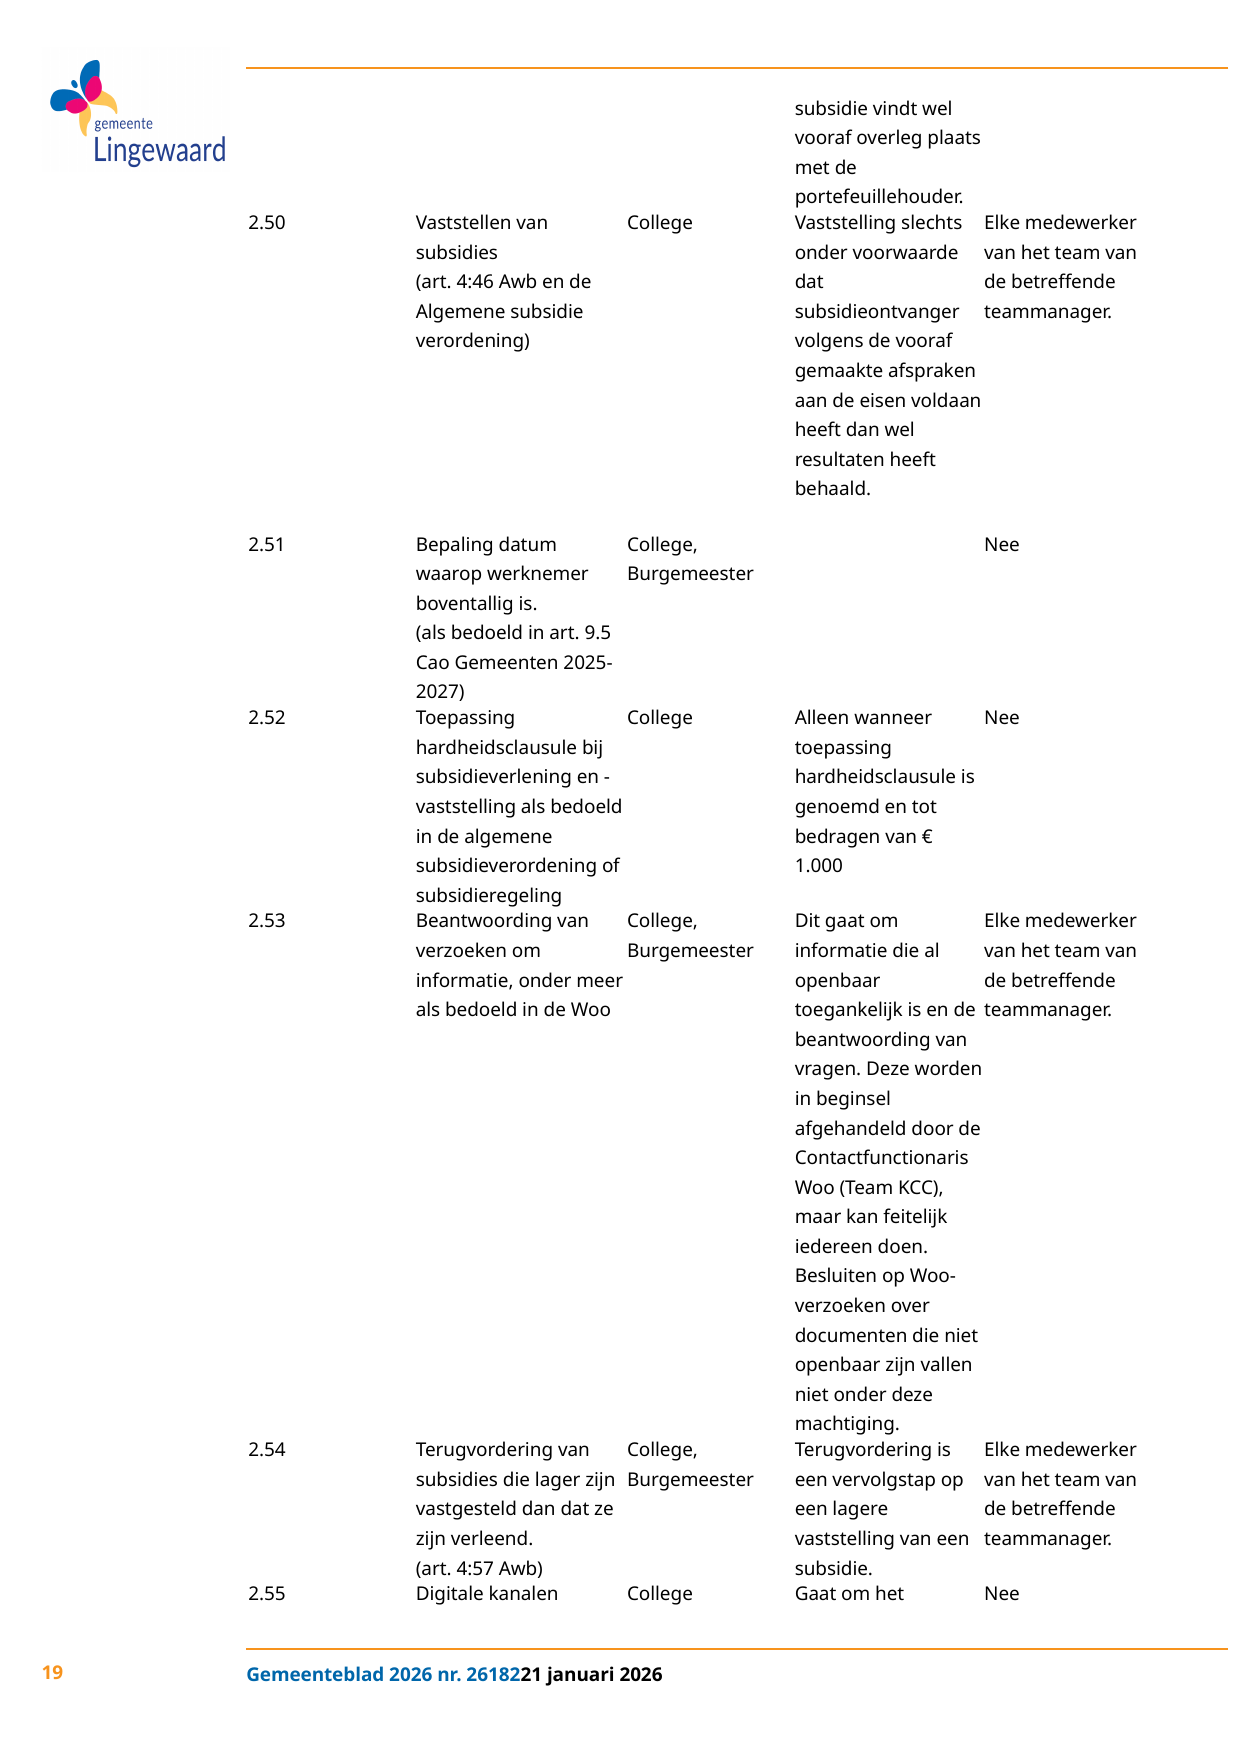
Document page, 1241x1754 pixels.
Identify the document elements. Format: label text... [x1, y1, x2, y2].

table_cell Nee [984, 1580, 1152, 1606]
table_cell [627, 95, 794, 209]
table_cell Alleen wanneer toepassing hardheidsclausule is genoemd en tot bedragen van € 1.000 [795, 705, 984, 908]
table_cell College, Burgemeester [627, 1436, 794, 1580]
table_cell College, Burgemeester [627, 531, 794, 704]
table_cell [984, 95, 1152, 209]
table_cell Elke medewerker van het team van de betreffende teammanager. [984, 908, 1152, 1436]
table_cell Gaat om het [795, 1580, 984, 1606]
table_cell Digitale kanalen [416, 1580, 627, 1606]
table_cell Terugvordering van subsidies die lager zijn vastgesteld dan dat ze zijn verleend. (art. 4:57 Awb) [416, 1436, 627, 1580]
table_cell College [627, 1580, 794, 1606]
table_cell Vaststellen van subsidies (art. 4:46 Awb en de Algemene subsidie verordening) [416, 209, 627, 531]
table_cell Elke medewerker van het team van de betreffende teammanager. [984, 1436, 1152, 1580]
table_cell 2.51 [248, 531, 416, 704]
table_cell Elke medewerker van het team van de betreffende teammanager. [984, 209, 1152, 531]
table_cell 2.55 [248, 1580, 416, 1606]
table_cell [795, 531, 984, 704]
table_cell Bepaling datum waarop werknemer boventallig is. (als bedoeld in art. 9.5 Cao Gemeenten 2025-2027) [416, 531, 627, 704]
table_cell Nee [984, 531, 1152, 704]
table_cell [416, 95, 627, 209]
table_cell [248, 95, 416, 209]
table_cell Dit gaat om informatie die al openbaar toegankelijk is en de beantwoording van vragen. Deze worden in beginsel afgehandeld door de Contactfunctionaris Woo (Team KCC), maar kan feitelijk iedereen doen. Besluiten op Woo-verzoeken over documenten die niet openbaar zijn vallen niet onder deze machtiging. [795, 908, 984, 1436]
table_cell subsidie vindt wel vooraf overleg plaats met de portefeuillehouder. [795, 95, 984, 209]
table_cell 2.50 [248, 209, 416, 531]
table_cell 2.53 [248, 908, 416, 1436]
table_cell College, Burgemeester [627, 908, 794, 1436]
table_cell College [627, 705, 794, 908]
table_cell 2.54 [248, 1436, 416, 1580]
table_cell Nee [984, 705, 1152, 908]
table_cell Beantwoording van verzoeken om informatie, onder meer als bedoeld in de Woo [416, 908, 627, 1436]
table_cell College [627, 209, 794, 531]
table_cell Vaststelling slechts onder voorwaarde dat subsidieontvanger volgens de vooraf gemaakte afspraken aan de eisen voldaan heeft dan wel resultaten heeft behaald. [795, 209, 984, 531]
table_cell Toepassing hardheidsclausule bij subsidieverlening en - vaststelling als bedoeld in de algemene subsidieverordening of subsidieregeling [416, 705, 627, 908]
picture [41, 47, 231, 172]
table_cell Terugvordering is een vervolgstap op een lagere vaststelling van een subsidie. [795, 1436, 984, 1580]
table_cell 2.52 [248, 705, 416, 908]
